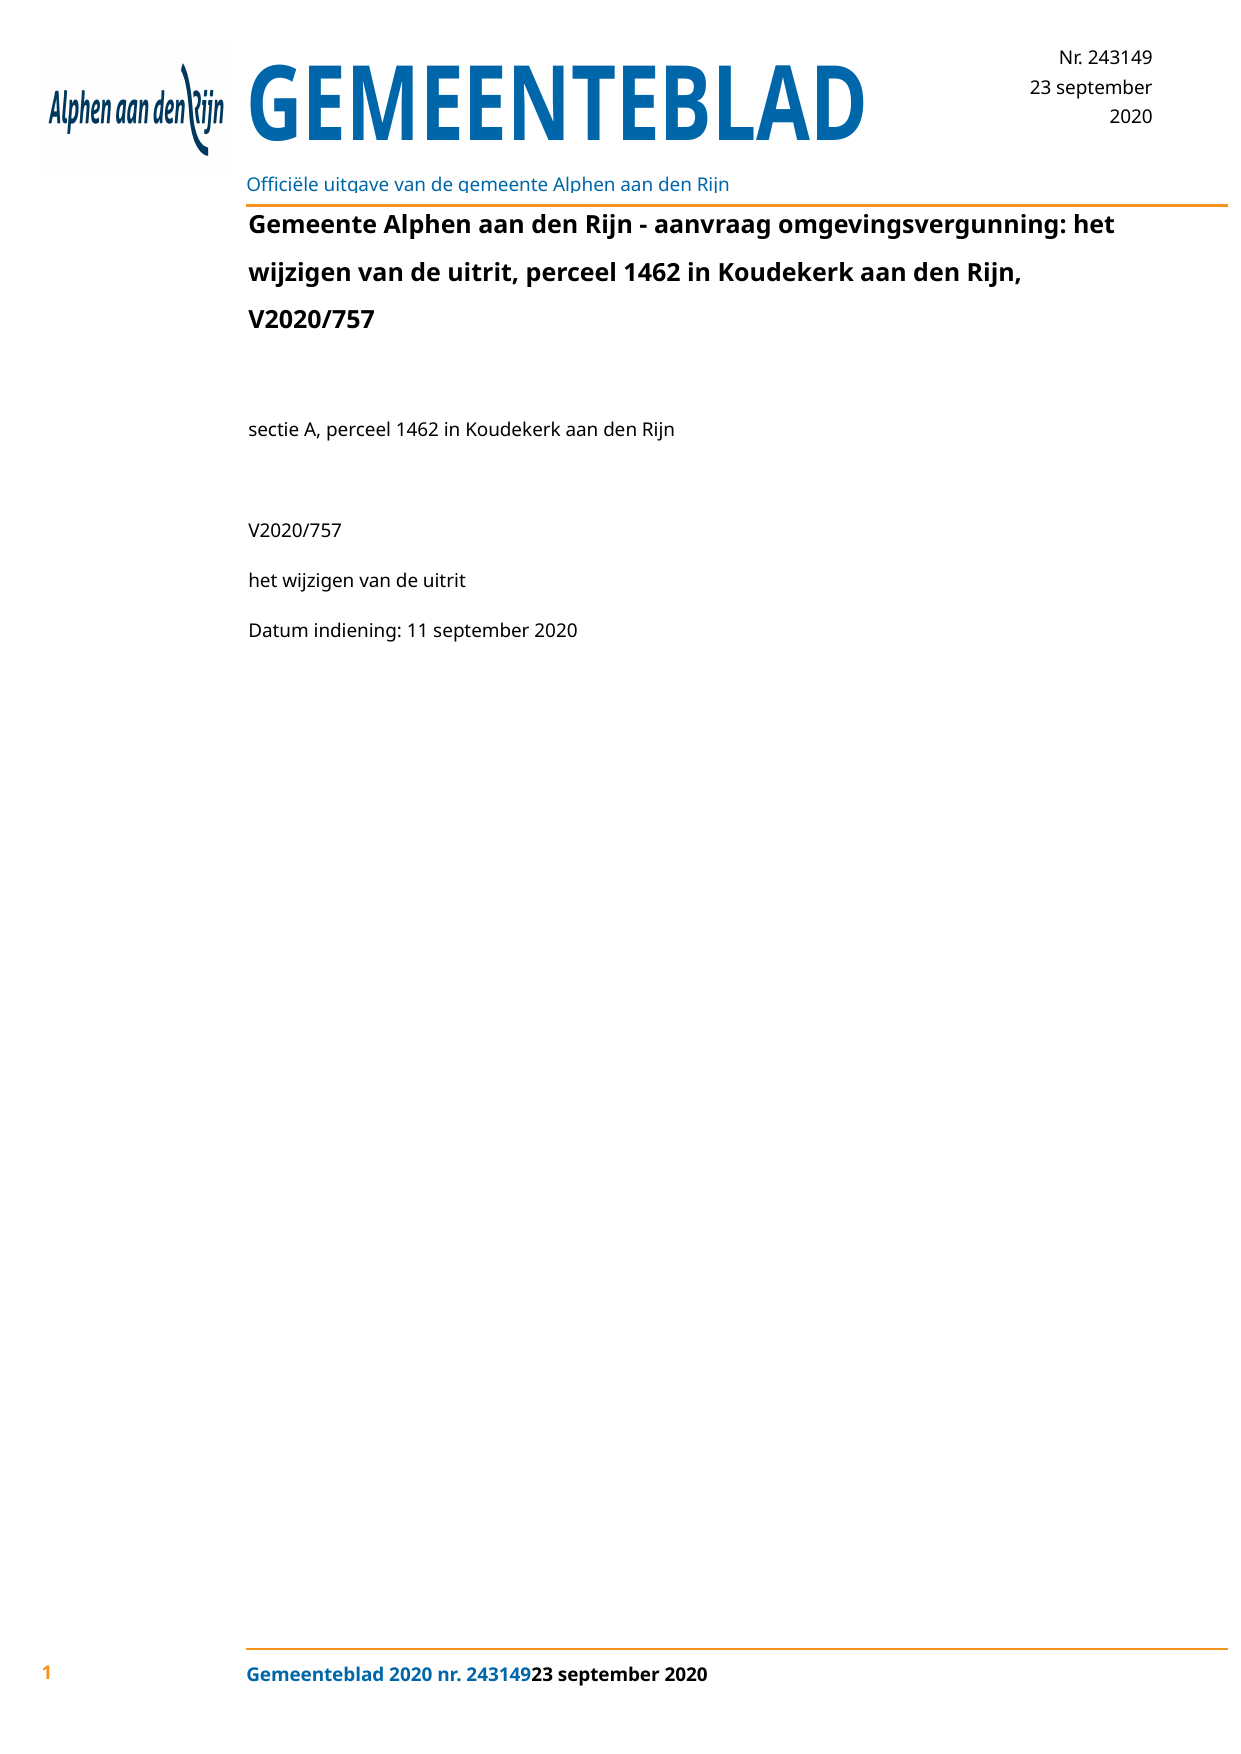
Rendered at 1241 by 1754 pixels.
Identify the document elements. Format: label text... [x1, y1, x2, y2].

text sectie A, perceel 1462 in Koudekerk aan den Rijn [248, 416, 1152, 442]
text V2020/757 [248, 517, 1152, 542]
picture [41, 47, 231, 172]
text Gemeente Alphen aan den Rijn - aanvraag omgevingsvergunning: het wijzigen van de uitrit, perceel 1462 in Koudekerk aan den Rijn, V2020/757 [248, 207, 1152, 336]
text het wijzigen van de uitrit [248, 567, 1152, 593]
text Datum indiening: 11 september 2020 [248, 618, 1152, 643]
